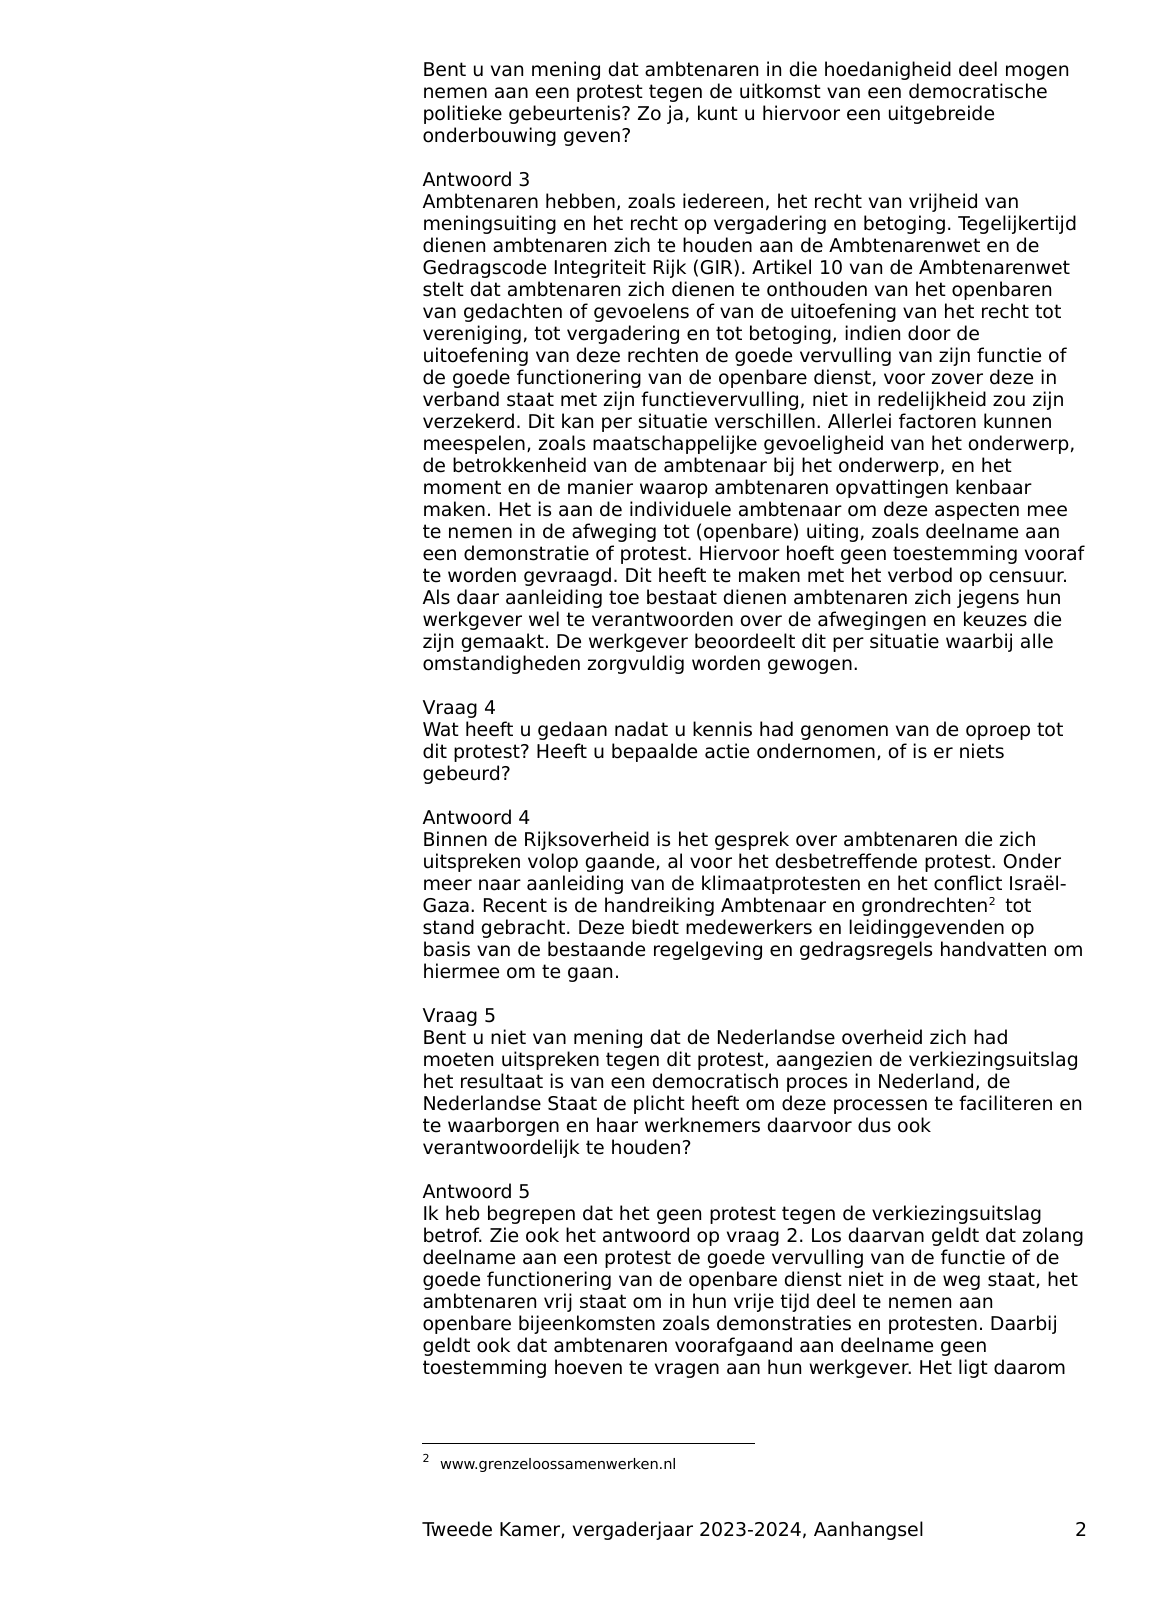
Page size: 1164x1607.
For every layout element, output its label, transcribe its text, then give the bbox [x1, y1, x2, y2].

text Antwoord 4 [422, 807, 1087, 829]
text Bent u van mening dat ambtenaren in die hoedanigheid deel mogen nemen aan een protest tegen de uitkomst van een democratische politieke gebeurtenis? Zo ja, kunt u hiervoor een uitgebreide onderbouwing geven? [422, 59, 1087, 147]
text www.grenzeloossamenwerken.nl [422, 1452, 1087, 1474]
text Bent u niet van mening dat de Nederlandse overheid zich had moeten uitspreken tegen dit protest, aangezien de verkiezingsuitslag het resultaat is van een democratisch proces in Nederland, de Nederlandse Staat de plicht heeft om deze processen te faciliteren en te waarborgen en haar werknemers daarvoor dus ook verantwoordelijk te houden? [422, 1027, 1087, 1159]
text Vraag 5 [422, 1005, 1087, 1027]
text Ik heb begrepen dat het geen protest tegen de verkiezingsuitslag betrof. Zie ook het antwoord op vraag 2. Los daarvan geldt dat zolang deelname aan een protest de goede vervulling van de functie of de goede functionering van de openbare dienst niet in de weg staat, het ambtenaren vrij staat om in hun vrije tijd deel te nemen aan openbare bijeenkomsten zoals demonstraties en protesten. Daarbij geldt ook dat ambtenaren voorafgaand aan deelname geen toestemming hoeven te vragen aan hun werkgever. Het ligt daarom [422, 1203, 1087, 1379]
text Antwoord 3 [422, 169, 1087, 191]
text Binnen de Rijksoverheid is het gesprek over ambtenaren die zich uitspreken volop gaande, al voor het desbetreffende protest. Onder meer naar aanleiding van de klimaatprotesten en het conflict Israël-Gaza. Recent is de handreiking Ambtenaar en grondrechten tot stand gebracht. Deze biedt medewerkers en leidinggevenden op basis van de bestaande regelgeving en gedragsregels handvatten om hiermee om te gaan. [422, 829, 1087, 983]
text Wat heeft u gedaan nadat u kennis had genomen van de oproep tot dit protest? Heeft u bepaalde actie ondernomen, of is er niets gebeurd? [422, 719, 1087, 785]
text Antwoord 5 [422, 1181, 1087, 1203]
text Vraag 4 [422, 697, 1087, 719]
text Ambtenaren hebben, zoals iedereen, het recht van vrijheid van meningsuiting en het recht op vergadering en betoging. Tegelijkertijd dienen ambtenaren zich te houden aan de Ambtenarenwet en de Gedragscode Integriteit Rijk (GIR). Artikel 10 van de Ambtenarenwet stelt dat ambtenaren zich dienen te onthouden van het openbaren van gedachten of gevoelens of van de uitoefening van het recht tot vereniging, tot vergadering en tot betoging, indien door de uitoefening van deze rechten de goede vervulling van zijn functie of de goede functionering van de openbare dienst, voor zover deze in verband staat met zijn functievervulling, niet in redelijkheid zou zijn verzekerd. Dit kan per situatie verschillen. Allerlei factoren kunnen meespelen, zoals maatschappelijke gevoeligheid van het onderwerp, de betrokkenheid van de ambtenaar bij het onderwerp, en het moment en de manier waarop ambtenaren opvattingen kenbaar maken. Het is aan de individuele ambtenaar om deze aspecten mee te nemen in de afweging tot (openbare) uiting, zoals deelname aan een demonstratie of protest. Hiervoor hoeft geen toestemming vooraf te worden gevraagd. Dit heeft te maken met het verbod op censuur. Als daar aanleiding toe bestaat dienen ambtenaren zich jegens hun werkgever wel te verantwoorden over de afwegingen en keuzes die zijn gemaakt. De werkgever beoordeelt dit per situatie waarbij alle omstandigheden zorgvuldig worden gewogen. [422, 191, 1087, 675]
